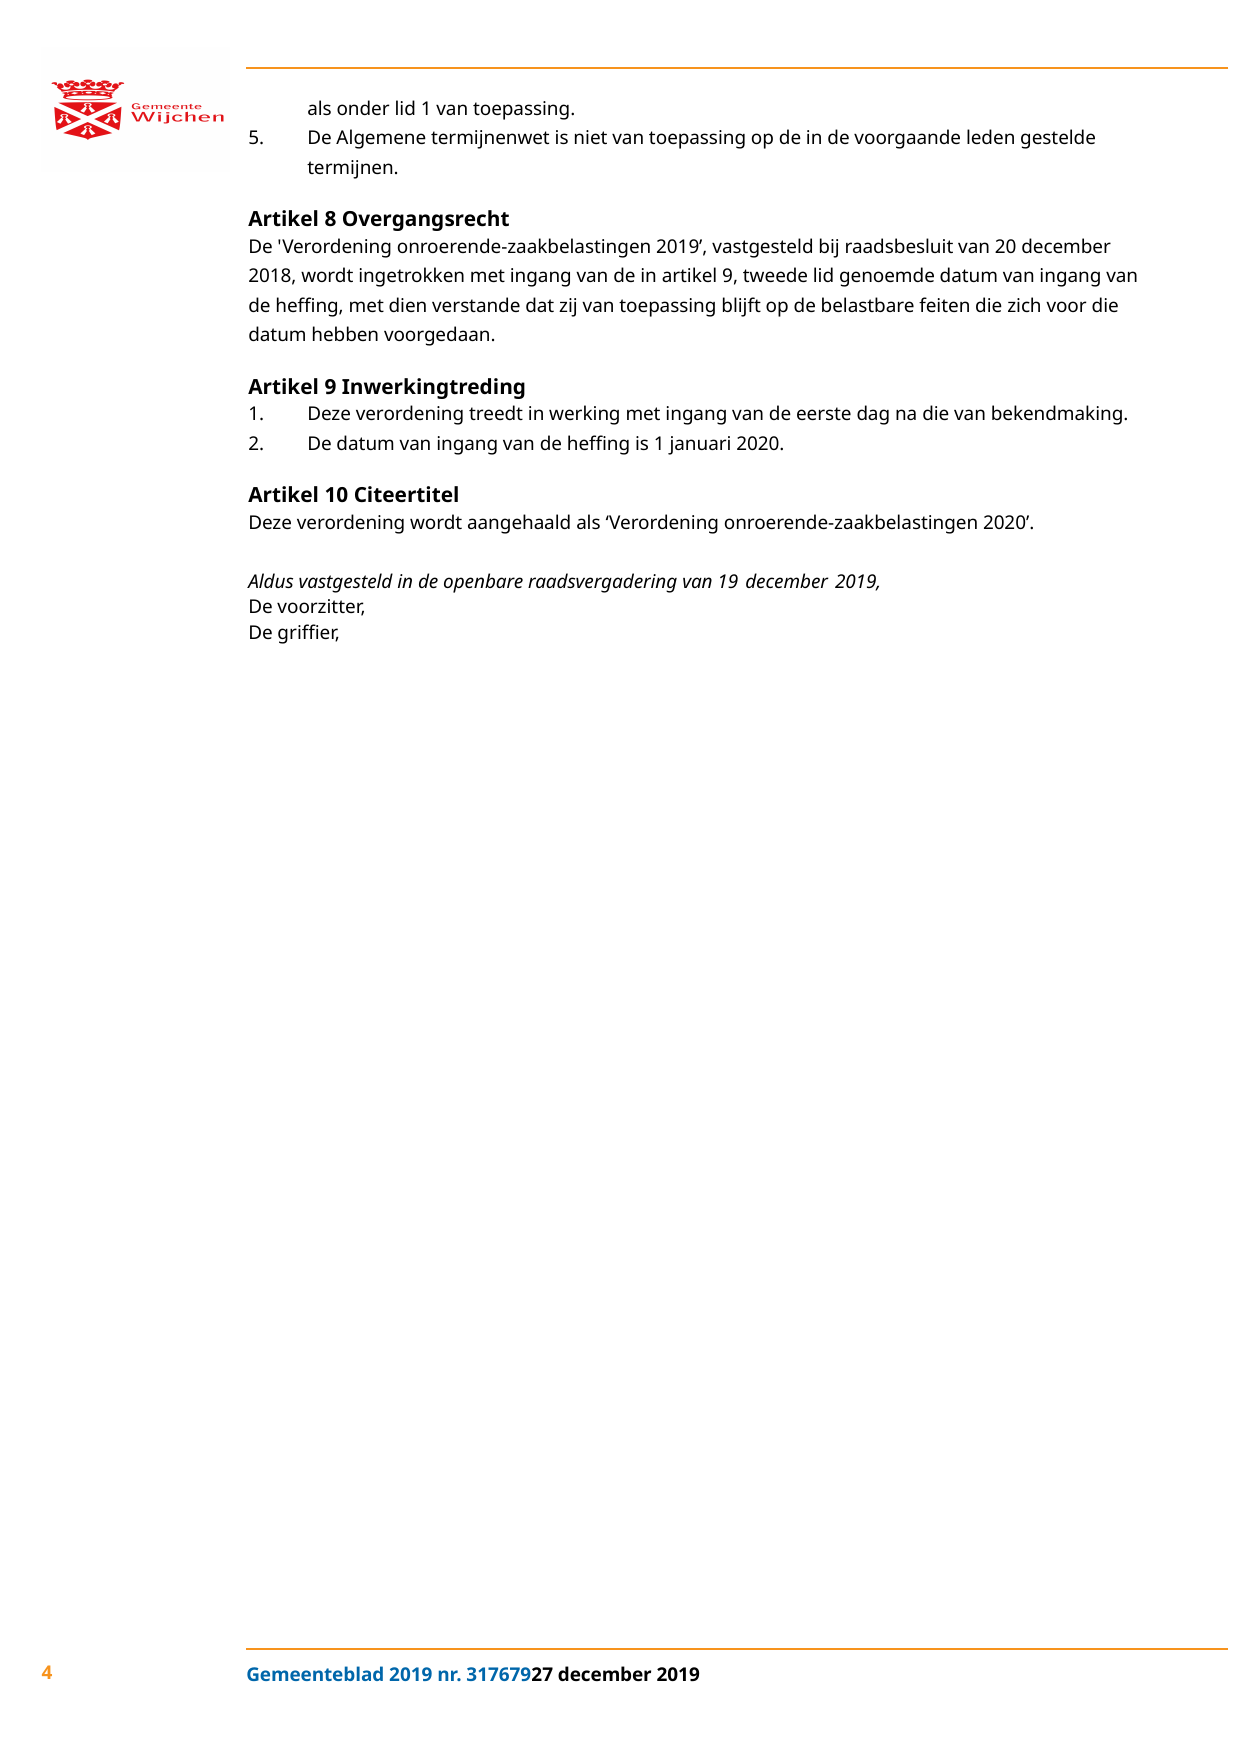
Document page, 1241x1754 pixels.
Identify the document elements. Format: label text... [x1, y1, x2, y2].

list De Algemene termijnenwet is niet van toepassing op de in de voorgaande leden gestelde termijnen. [248, 124, 1152, 180]
text Artikel 8 Overgangsrecht [248, 204, 1152, 233]
text Artikel 10 Citeertitel [248, 480, 1152, 509]
text Aldus vastgesteld in de openbare raadsvergadering van 19 december 2019, [248, 568, 1152, 594]
text De griffier, [248, 619, 1152, 645]
picture [41, 47, 231, 172]
list Deze verordening treedt in werking met ingang van de eerste dag na die van bekendmaking. [248, 400, 1152, 426]
list De datum van ingang van de heffing is 1 januari 2020. [248, 430, 1152, 456]
text De voorzitter, [248, 594, 1152, 619]
text Artikel 9 Inwerkingtreding [248, 372, 1152, 400]
text Deze verordening wordt aangehaald als ‘Verordening onroerende-zaakbelastingen 2020’. [248, 509, 1152, 534]
text De 'Verordening onroerende-zaakbelastingen 2019’, vastgesteld bij raadsbesluit van 20 december 2018, wordt ingetrokken met ingang van de in artikel 9, tweede lid genoemde datum van ingang van de heffing, met dien verstande dat zij van toepassing blijft op de belastbare feiten die zich voor die datum hebben voorgedaan. [248, 233, 1152, 347]
list als onder lid 1 van toepassing. [248, 95, 1152, 121]
